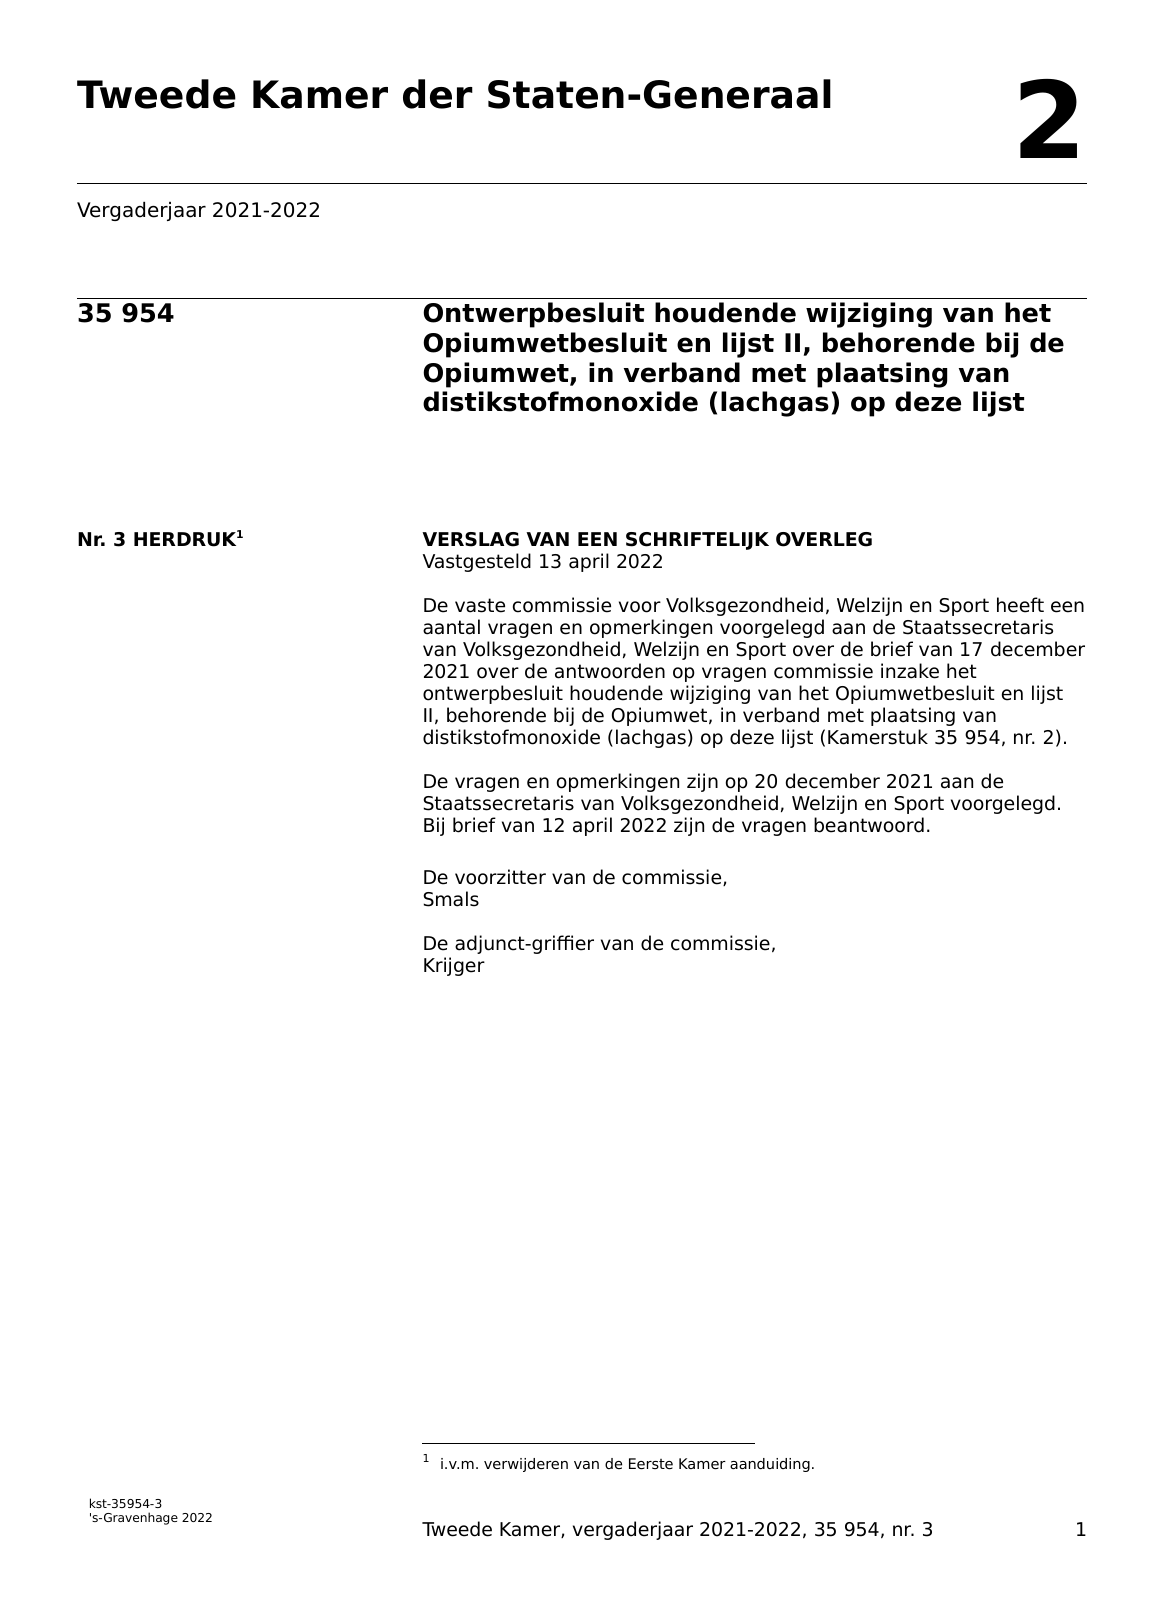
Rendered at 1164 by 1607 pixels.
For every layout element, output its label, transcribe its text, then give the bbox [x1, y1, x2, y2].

text Vastgesteld 13 april 2022 [422, 551, 1087, 573]
text De voorzitter van de commissie, Smals [422, 867, 1087, 911]
table_header 2 [886, 59, 1087, 183]
text De vragen en opmerkingen zijn op 20 december 2021 aan de Staatssecretaris van Volksgezondheid, Welzijn en Sport voorgelegd. Bij brief van 12 april 2022 zijn de vragen beantwoord. [422, 771, 1087, 837]
text i.v.m. verwijderen van de Eerste Kamer aanduiding. [422, 1452, 1087, 1474]
text kst-35954-3 [88, 1497, 323, 1511]
text De adjunct-griffier van de commissie, Krijger [422, 933, 1087, 977]
subtitle Nr. 3 HERDRUK VERSLAG VAN EEN SCHRIFTELIJK OVERLEG [77, 529, 1087, 551]
table_header Tweede Kamer der Staten-Generaal [77, 59, 886, 183]
text 's-Gravenhage 2022 [88, 1511, 323, 1525]
table_cell Vergaderjaar 2021-2022 [77, 184, 1087, 298]
text De vaste commissie voor Volksgezondheid, Welzijn en Sport heeft een aantal vragen en opmerkingen voorgelegd aan de Staatssecretaris van Volksgezondheid, Welzijn en Sport over de brief van 17 december 2021 over de antwoorden op vragen commissie inzake het ontwerpbesluit houdende wijziging van het Opiumwetbesluit en lijst II, behorende bij de Opiumwet, in verband met plaatsing van distikstofmonoxide (lachgas) op deze lijst (Kamerstuk 35 954, nr. 2). [422, 595, 1087, 749]
subtitle 35 954 Ontwerpbesluit houdende wijziging van het Opiumwetbesluit en lijst II, behorende bij de Opiumwet, in verband met plaatsing van distikstofmonoxide (lachgas) op deze lijst [77, 299, 1087, 418]
